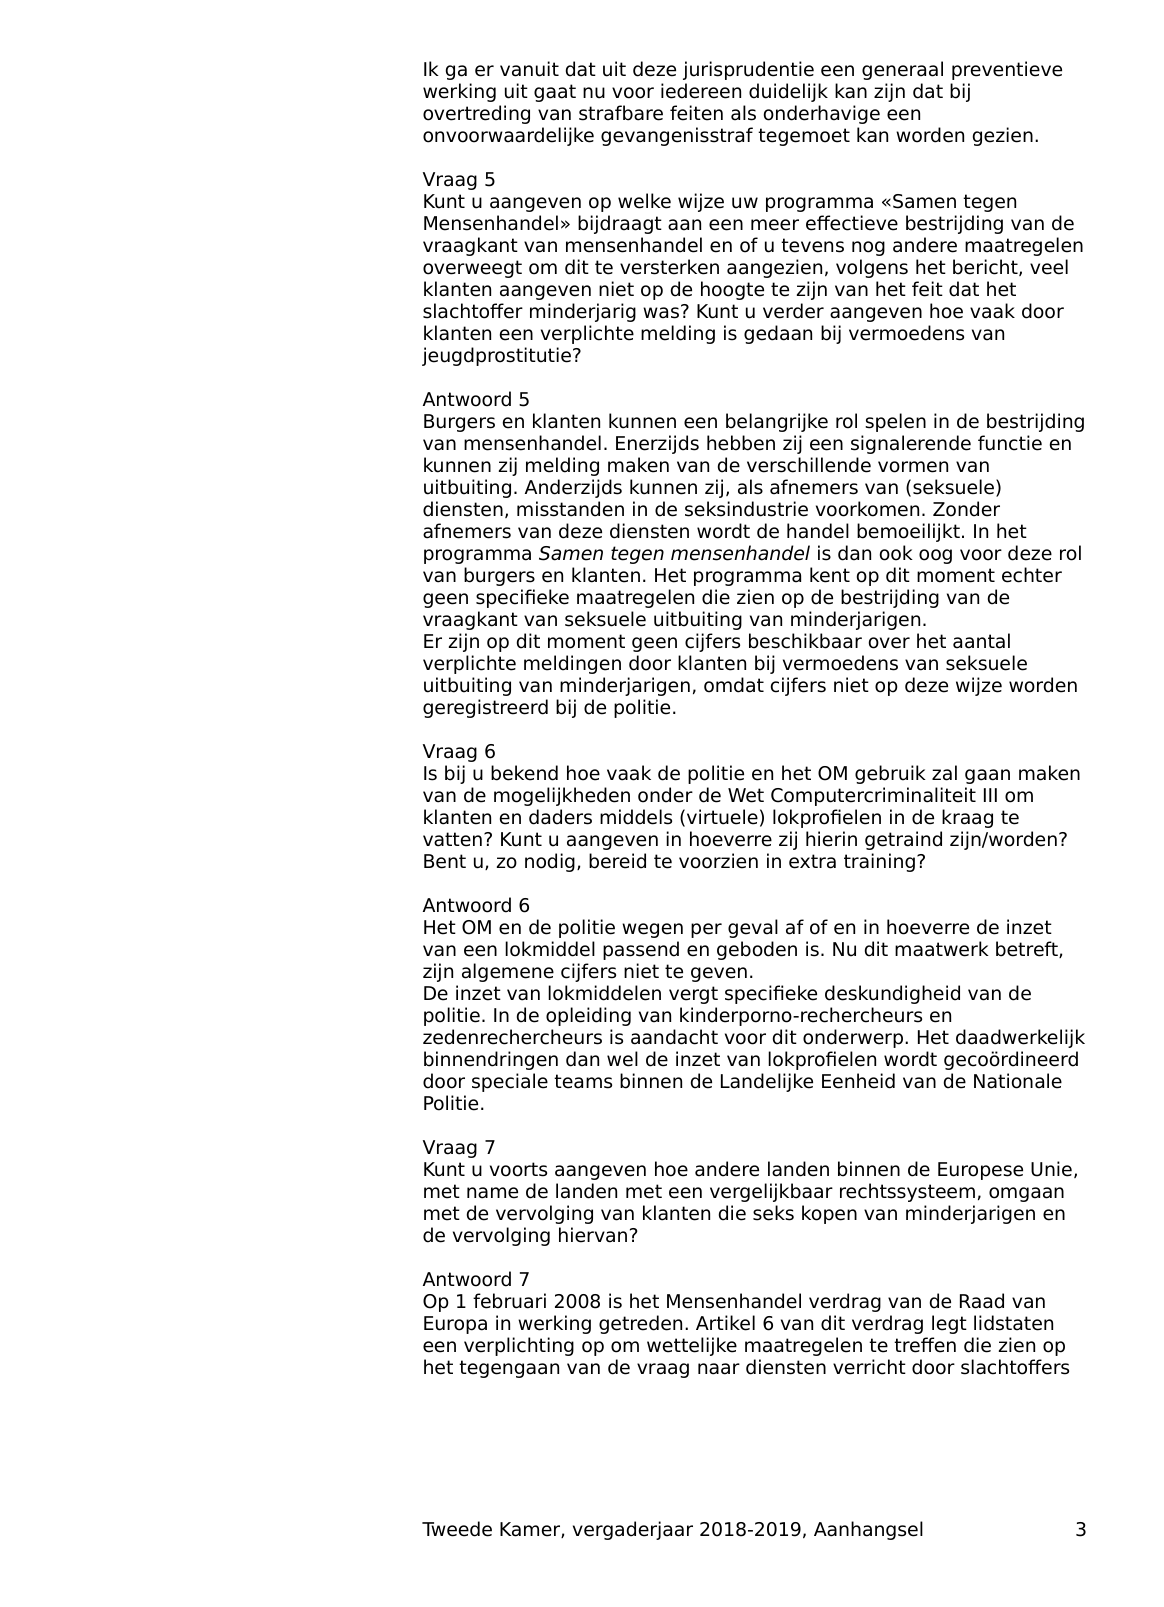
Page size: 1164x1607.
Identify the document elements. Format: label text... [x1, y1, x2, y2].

text Vraag 6 [422, 741, 1087, 763]
text Kunt u aangeven op welke wijze uw programma «Samen tegen Mensenhandel» bijdraagt aan een meer effectieve bestrijding van de vraagkant van mensenhandel en of u tevens nog andere maatregelen overweegt om dit te versterken aangezien, volgens het bericht, veel klanten aangeven niet op de hoogte te zijn van het feit dat het slachtoffer minderjarig was? Kunt u verder aangeven hoe vaak door klanten een verplichte melding is gedaan bij vermoedens van jeugdprostitutie? [422, 191, 1087, 367]
text Antwoord 6 [422, 895, 1087, 917]
text Er zijn op dit moment geen cijfers beschikbaar over het aantal verplichte meldingen door klanten bij vermoedens van seksuele uitbuiting van minderjarigen, omdat cijfers niet op deze wijze worden geregistreerd bij de politie. [422, 631, 1087, 719]
text Op 1 februari 2008 is het Mensenhandel verdrag van de Raad van Europa in werking getreden. Artikel 6 van dit verdrag legt lidstaten een verplichting op om wettelijke maatregelen te treffen die zien op het tegengaan van de vraag naar diensten verricht door slachtoffers [422, 1291, 1087, 1379]
text Het OM en de politie wegen per geval af of en in hoeverre de inzet van een lokmiddel passend en geboden is. Nu dit maatwerk betreft, zijn algemene cijfers niet te geven. [422, 917, 1087, 983]
text De inzet van lokmiddelen vergt specifieke deskundigheid van de politie. In de opleiding van kinderporno-rechercheurs en zedenrechercheurs is aandacht voor dit onderwerp. Het daadwerkelijk binnendringen dan wel de inzet van lokprofielen wordt gecoördineerd door speciale teams binnen de Landelijke Eenheid van de Nationale Politie. [422, 983, 1087, 1115]
text Antwoord 5 [422, 389, 1087, 411]
text Antwoord 7 [422, 1269, 1087, 1291]
text Vraag 7 [422, 1137, 1087, 1159]
text Kunt u voorts aangeven hoe andere landen binnen de Europese Unie, met name de landen met een vergelijkbaar rechtssysteem, omgaan met de vervolging van klanten die seks kopen van minderjarigen en de vervolging hiervan? [422, 1159, 1087, 1247]
text Vraag 5 [422, 169, 1087, 191]
text Ik ga er vanuit dat uit deze jurisprudentie een generaal preventieve werking uit gaat nu voor iedereen duidelijk kan zijn dat bij overtreding van strafbare feiten als onderhavige een onvoorwaardelijke gevangenisstraf tegemoet kan worden gezien. [422, 59, 1087, 147]
text Is bij u bekend hoe vaak de politie en het OM gebruik zal gaan maken van de mogelijkheden onder de Wet Computercriminaliteit III om klanten en daders middels (virtuele) lokprofielen in de kraag te vatten? Kunt u aangeven in hoeverre zij hierin getraind zijn/worden? Bent u, zo nodig, bereid te voorzien in extra training? [422, 763, 1087, 873]
text Burgers en klanten kunnen een belangrijke rol spelen in de bestrijding van mensenhandel. Enerzijds hebben zij een signalerende functie en kunnen zij melding maken van de verschillende vormen van uitbuiting. Anderzijds kunnen zij, als afnemers van (seksuele) diensten, misstanden in de seksindustrie voorkomen. Zonder afnemers van deze diensten wordt de handel bemoeilijkt. In het programma Samen tegen mensenhandel is dan ook oog voor deze rol van burgers en klanten. Het programma kent op dit moment echter geen specifieke maatregelen die zien op de bestrijding van de vraagkant van seksuele uitbuiting van minderjarigen. [422, 411, 1087, 631]
